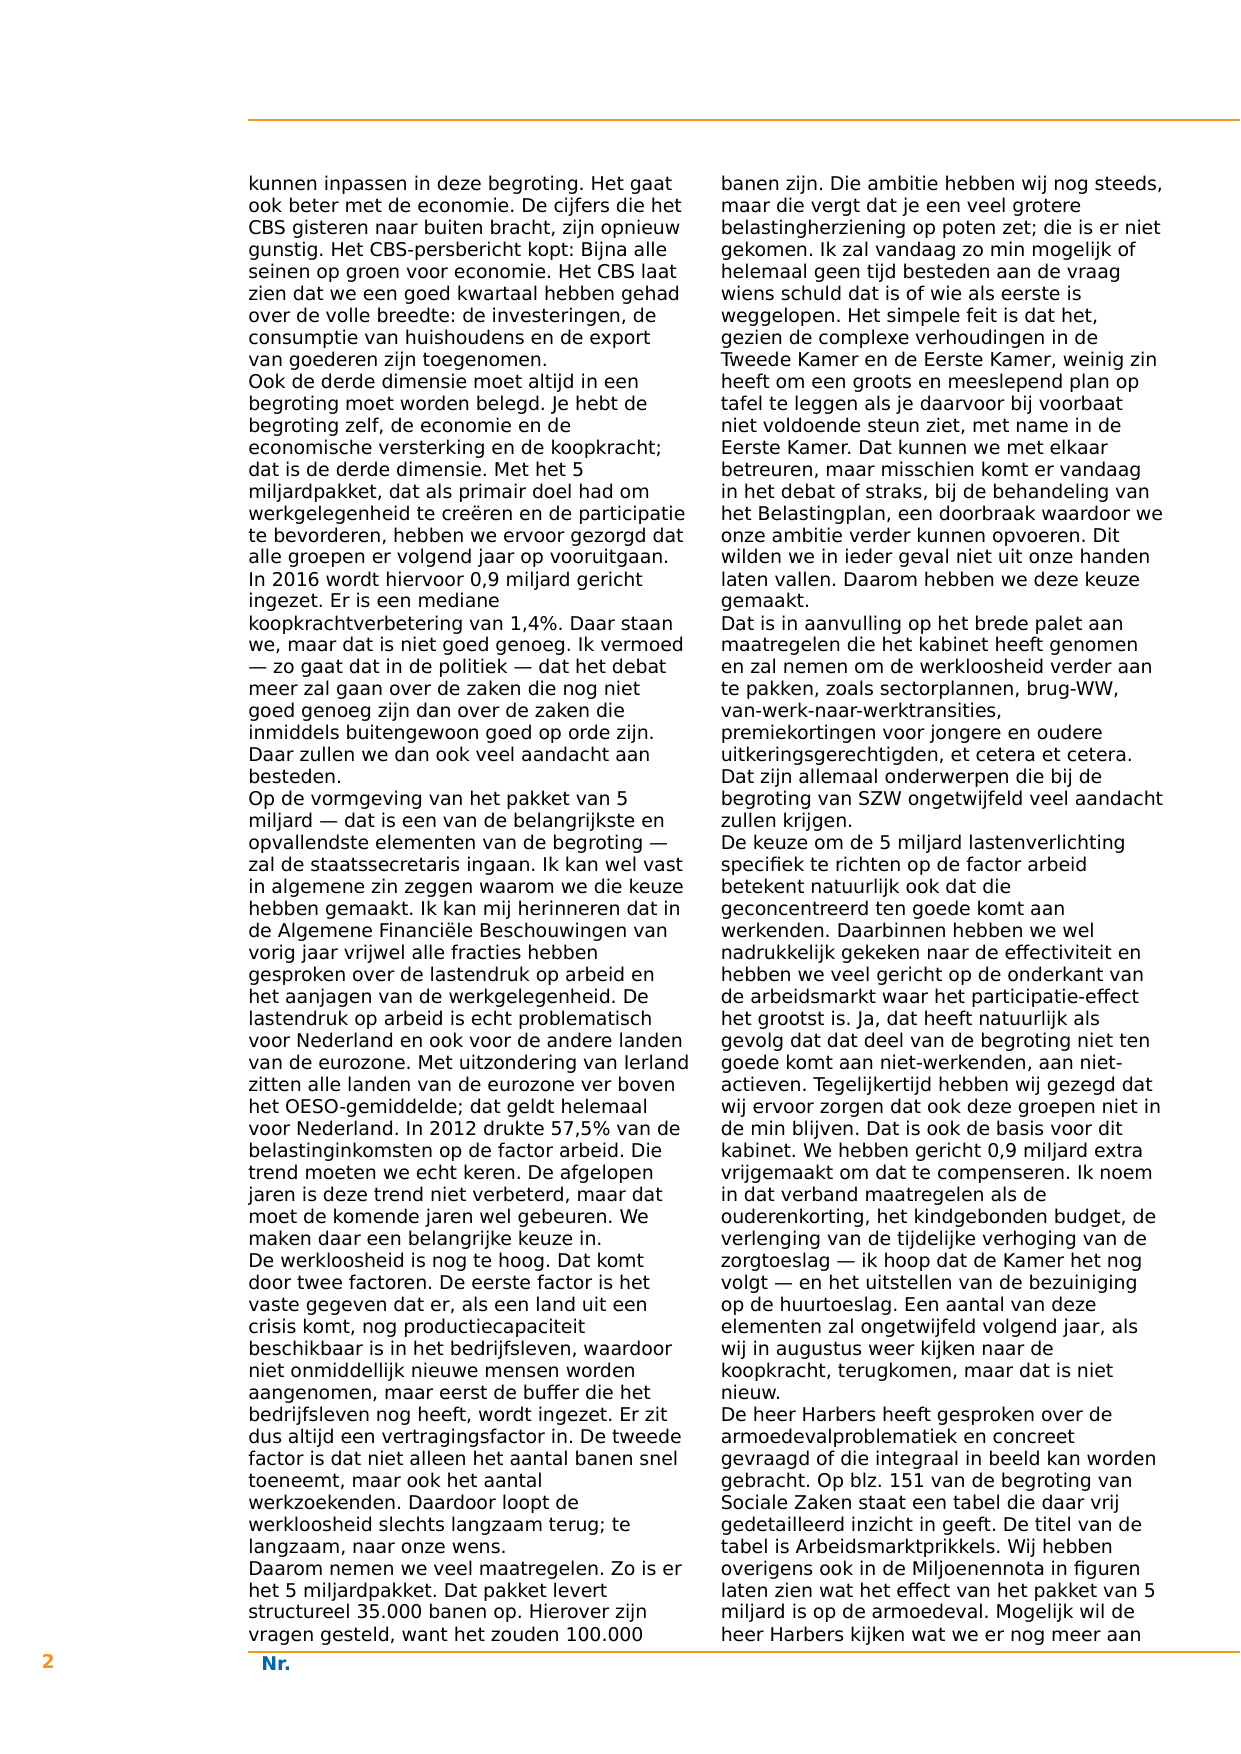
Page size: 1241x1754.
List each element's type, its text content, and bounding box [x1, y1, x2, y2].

text Ook de derde dimensie moet altijd in een begroting moet worden belegd. Je hebt de begroting zelf, de economie en de economische versterking en de koopkracht; dat is de derde dimensie. Met het 5 miljardpakket, dat als primair doel had om werkgelegenheid te creëren en de participatie te bevorderen, hebben we ervoor gezorgd dat alle groepen er volgend jaar op vooruitgaan. In 2016 wordt hiervoor 0,9 miljard gericht ingezet. Er is een mediane koopkrachtverbetering van 1,4%. Daar staan we, maar dat is niet goed genoeg. Ik vermoed — zo gaat dat in de politiek — dat het debat meer zal gaan over de zaken die nog niet goed genoeg zijn dan over de zaken die inmiddels buitengewoon goed op orde zijn. Daar zullen we dan ook veel aandacht aan besteden. [248, 371, 691, 788]
text De keuze om de 5 miljard lastenverlichting specifiek te richten op de factor arbeid betekent natuurlijk ook dat die geconcentreerd ten goede komt aan werkenden. Daarbinnen hebben we wel nadrukkelijk gekeken naar de effectiviteit en hebben we veel gericht op de onderkant van de arbeidsmarkt waar het participatie-effect het grootst is. Ja, dat heeft natuurlijk als gevolg dat dat deel van de begroting niet ten goede komt aan niet-werkenden, aan niet-actieven. Tegelijkertijd hebben wij gezegd dat wij ervoor zorgen dat ook deze groepen niet in de min blijven. Dat is ook de basis voor dit kabinet. We hebben gericht 0,9 miljard extra vrijgemaakt om dat te compenseren. Ik noem in dat verband maatregelen als de ouderenkorting, het kindgebonden budget, de verlenging van de tijdelijke verhoging van de zorgtoeslag — ik hoop dat de Kamer het nog volgt — en het uitstellen van de bezuiniging op de huurtoeslag. Een aantal van deze elementen zal ongetwijfeld volgend jaar, als wij in augustus weer kijken naar de koopkracht, terugkomen, maar dat is niet nieuw. [721, 832, 1163, 1404]
text De werkloosheid is nog te hoog. Dat komt door twee factoren. De eerste factor is het vaste gegeven dat er, als een land uit een crisis komt, nog productiecapaciteit beschikbaar is in het bedrijfsleven, waardoor niet onmiddellijk nieuwe mensen worden aangenomen, maar eerst de buffer die het bedrijfsleven nog heeft, wordt ingezet. Er zit dus altijd een vertragingsfactor in. De tweede factor is dat niet alleen het aantal banen snel toeneemt, maar ook het aantal werkzoekenden. Daardoor loopt de werkloosheid slechts langzaam terug; te langzaam, naar onze wens. [248, 1250, 691, 1557]
text Dat is in aanvulling op het brede palet aan maatregelen die het kabinet heeft genomen en zal nemen om de werkloosheid verder aan te pakken, zoals sectorplannen, brug-WW, van-werk-naar-werktransities, premiekortingen voor jongere en oudere uitkeringsgerechtigden, et cetera et cetera. Dat zijn allemaal onderwerpen die bij de begroting van SZW ongetwijfeld veel aandacht zullen krijgen. [721, 612, 1163, 832]
text Op de vormgeving van het pakket van 5 miljard — dat is een van de belangrijkste en opvallendste elementen van de begroting — zal de staatssecretaris ingaan. Ik kan wel vast in algemene zin zeggen waarom we die keuze hebben gemaakt. Ik kan mij herinneren dat in de Algemene Financiële Beschouwingen van vorig jaar vrijwel alle fracties hebben gesproken over de lastendruk op arbeid en het aanjagen van de werkgelegenheid. De lastendruk op arbeid is echt problematisch voor Nederland en ook voor de andere landen van de eurozone. Met uitzondering van Ierland zitten alle landen van de eurozone ver boven het OESO-gemiddelde; dat geldt helemaal voor Nederland. In 2012 drukte 57,5% van de belastinginkomsten op de factor arbeid. Die trend moeten we echt keren. De afgelopen jaren is deze trend niet verbeterd, maar dat moet de komende jaren wel gebeuren. We maken daar een belangrijke keuze in. [248, 788, 691, 1250]
text banen zijn. Die ambitie hebben wij nog steeds, maar die vergt dat je een veel grotere belastingherziening op poten zet; die is er niet gekomen. Ik zal vandaag zo min mogelijk of helemaal geen tijd besteden aan de vraag wiens schuld dat is of wie als eerste is weggelopen. Het simpele feit is dat het, gezien de complexe verhoudingen in de Tweede Kamer en de Eerste Kamer, weinig zin heeft om een groots en meeslepend plan op tafel te leggen als je daarvoor bij voorbaat niet voldoende steun ziet, met name in de Eerste Kamer. Dat kunnen we met elkaar betreuren, maar misschien komt er vandaag in het debat of straks, bij de behandeling van het Belastingplan, een doorbraak waardoor we onze ambitie verder kunnen opvoeren. Dit wilden we in ieder geval niet uit onze handen laten vallen. Daarom hebben we deze keuze gemaakt. [721, 173, 1163, 612]
text kunnen inpassen in deze begroting. Het gaat ook beter met de economie. De cijfers die het CBS gisteren naar buiten bracht, zijn opnieuw gunstig. Het CBS-persbericht kopt: Bijna alle seinen op groen voor economie. Het CBS laat zien dat we een goed kwartaal hebben gehad over de volle breedte: de investeringen, de consumptie van huishoudens en de export van goederen zijn toegenomen. [248, 173, 691, 371]
text Daarom nemen we veel maatregelen. Zo is er het 5 miljardpakket. Dat pakket levert structureel 35.000 banen op. Hierover zijn vragen gesteld, want het zouden 100.000 [248, 1557, 691, 1645]
text De heer Harbers heeft gesproken over de armoedevalproblematiek en concreet gevraagd of die integraal in beeld kan worden gebracht. Op blz. 151 van de begroting van Sociale Zaken staat een tabel die daar vrij gedetailleerd inzicht in geeft. De titel van de tabel is Arbeidsmarktprikkels. Wij hebben overigens ook in de Miljoenennota in figuren laten zien wat het effect van het pakket van 5 miljard is op de armoedeval. Mogelijk wil de heer Harbers kijken wat we er nog meer aan [721, 1404, 1163, 1645]
